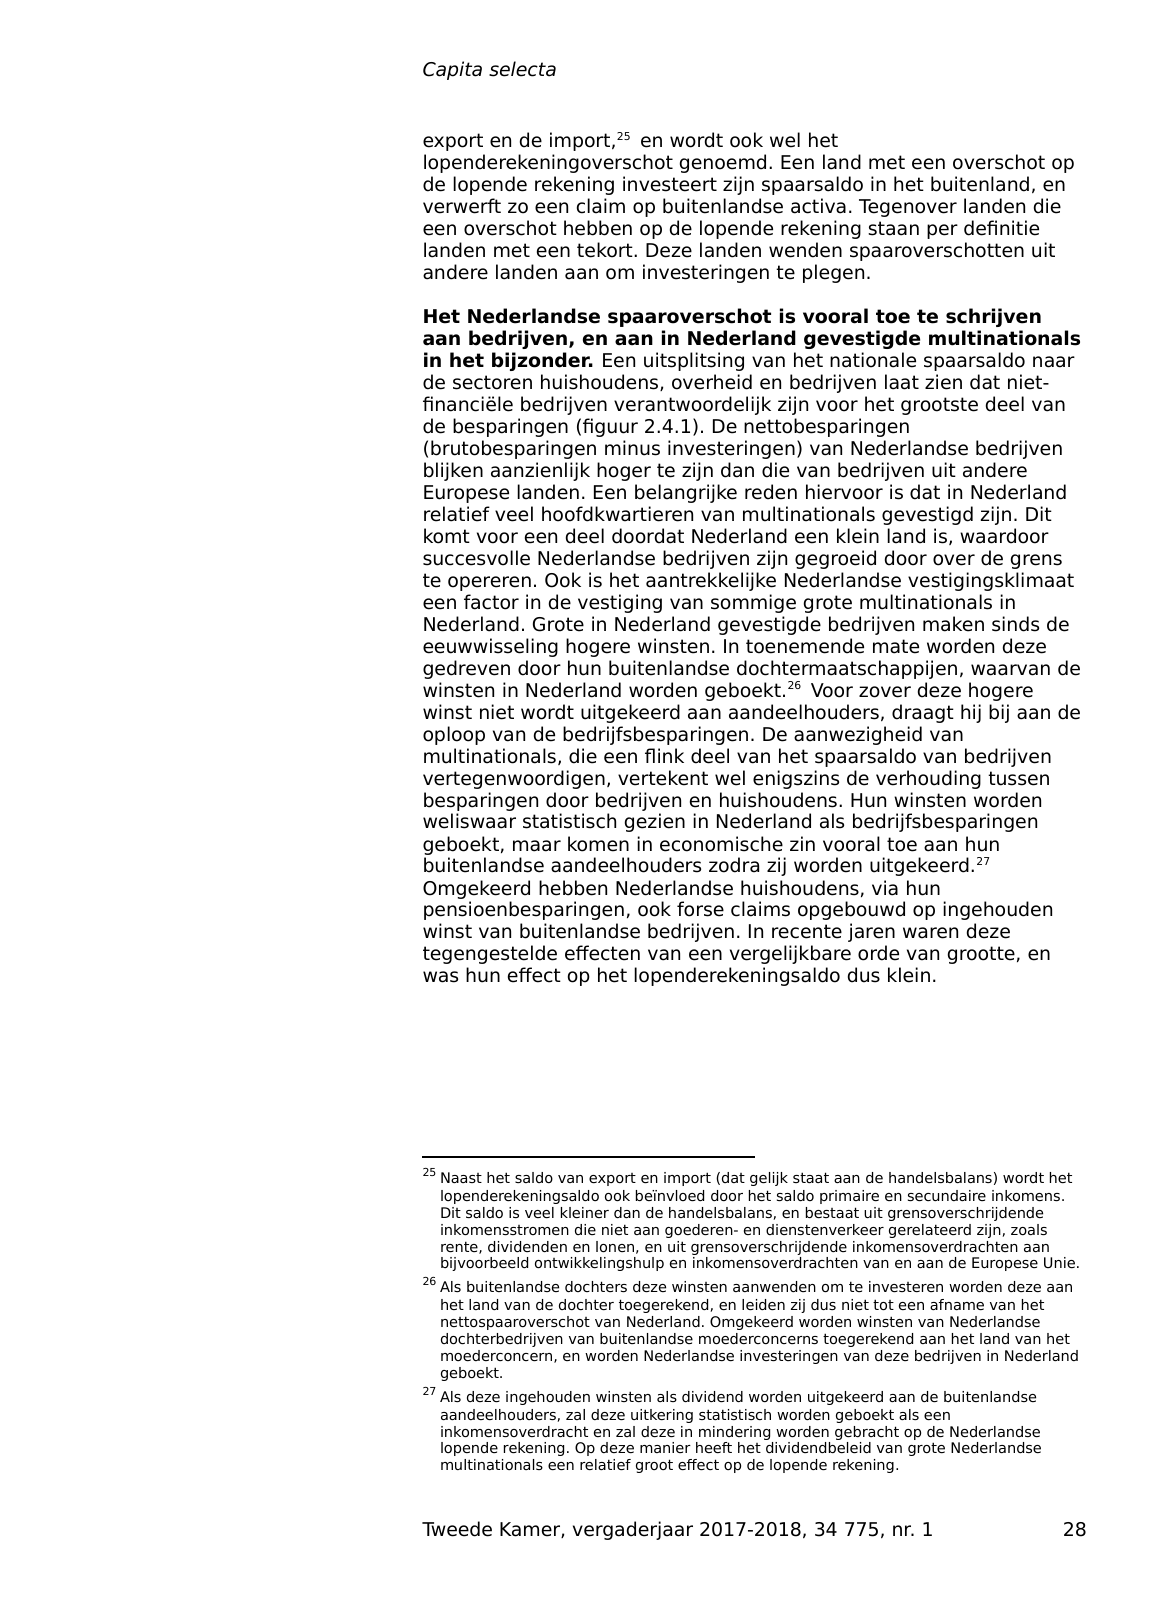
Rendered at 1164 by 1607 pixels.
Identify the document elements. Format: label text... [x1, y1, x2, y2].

text Als deze ingehouden winsten als dividend worden uitgekeerd aan de buitenlandse aandeelhouders, zal deze uitkering statistisch worden geboekt als een inkomensoverdracht en zal deze in mindering worden gebracht op de Nederlandse lopende rekening. Op deze manier heeft het dividendbeleid van grote Nederlandse multinationals een relatief groot effect op de lopende rekening. [422, 1385, 1087, 1474]
text Het Nederlandse spaaroverschot is vooral toe te schrijven aan bedrijven, en aan in Nederland gevestigde multinationals in het bijzonder. Een uitsplitsing van het nationale spaarsaldo naar de sectoren huishoudens, overheid en bedrijven laat zien dat niet-financiële bedrijven verantwoordelijk zijn voor het grootste deel van de besparingen (figuur 2.4.1). De nettobesparingen (brutobesparingen minus investeringen) van Nederlandse bedrijven blijken aanzienlijk hoger te zijn dan die van bedrijven uit andere Europese landen. Een belangrijke reden hiervoor is dat in Nederland relatief veel hoofdkwartieren van multinationals gevestigd zijn. Dit komt voor een deel doordat Nederland een klein land is, waardoor succesvolle Nederlandse bedrijven zijn gegroeid door over de grens te opereren. Ook is het aantrekkelijke Nederlandse vestigingsklimaat een factor in de vestiging van sommige grote multinationals in Nederland. Grote in Nederland gevestigde bedrijven maken sinds de eeuwwisseling hogere winsten. In toenemende mate worden deze gedreven door hun buitenlandse dochtermaatschappijen, waarvan de winsten in Nederland worden geboekt. Voor zover deze hogere winst niet wordt uitgekeerd aan aandeelhouders, draagt hij bij aan de oploop van de bedrijfsbesparingen. De aanwezigheid van multinationals, die een flink deel van het spaarsaldo van bedrijven vertegenwoordigen, vertekent wel enigszins de verhouding tussen besparingen door bedrijven en huishoudens. Hun winsten worden weliswaar statistisch gezien in Nederland als bedrijfsbesparingen geboekt, maar komen in economische zin vooral toe aan hun buitenlandse aandeelhouders zodra zij worden uitgekeerd. Omgekeerd hebben Nederlandse huishoudens, via hun pensioenbesparingen, ook forse claims opgebouwd op ingehouden winst van buitenlandse bedrijven. In recente jaren waren deze tegengestelde effecten van een vergelijkbare orde van grootte, en was hun effect op het lopenderekeningsaldo dus klein. [422, 306, 1087, 987]
text Naast het saldo van export en import (dat gelijk staat aan de handelsbalans) wordt het lopenderekeningsaldo ook beïnvloed door het saldo primaire en secundaire inkomens. Dit saldo is veel kleiner dan de handelsbalans, en bestaat uit grensoverschrijdende inkomensstromen die niet aan goederen- en dienstenverkeer gerelateerd zijn, zoals rente, dividenden en lonen, en uit grensoverschrijdende inkomensoverdrachten aan bijvoorbeeld ontwikkelingshulp en inkomensoverdrachten van en aan de Europese Unie. [422, 1166, 1087, 1272]
text Als buitenlandse dochters deze winsten aanwenden om te investeren worden deze aan het land van de dochter toegerekend, en leiden zij dus niet tot een afname van het nettospaaroverschot van Nederland. Omgekeerd worden winsten van Nederlandse dochterbedrijven van buitenlandse moederconcerns toegerekend aan het land van het moederconcern, en worden Nederlandse investeringen van deze bedrijven in Nederland geboekt. [422, 1275, 1087, 1382]
text export en de import, en wordt ook wel het lopenderekeningoverschot genoemd. Een land met een overschot op de lopende rekening investeert zijn spaarsaldo in het buitenland, en verwerft zo een claim op buitenlandse activa. Tegenover landen die een overschot hebben op de lopende rekening staan per definitie landen met een tekort. Deze landen wenden spaaroverschotten uit andere landen aan om investeringen te plegen. [422, 130, 1087, 284]
